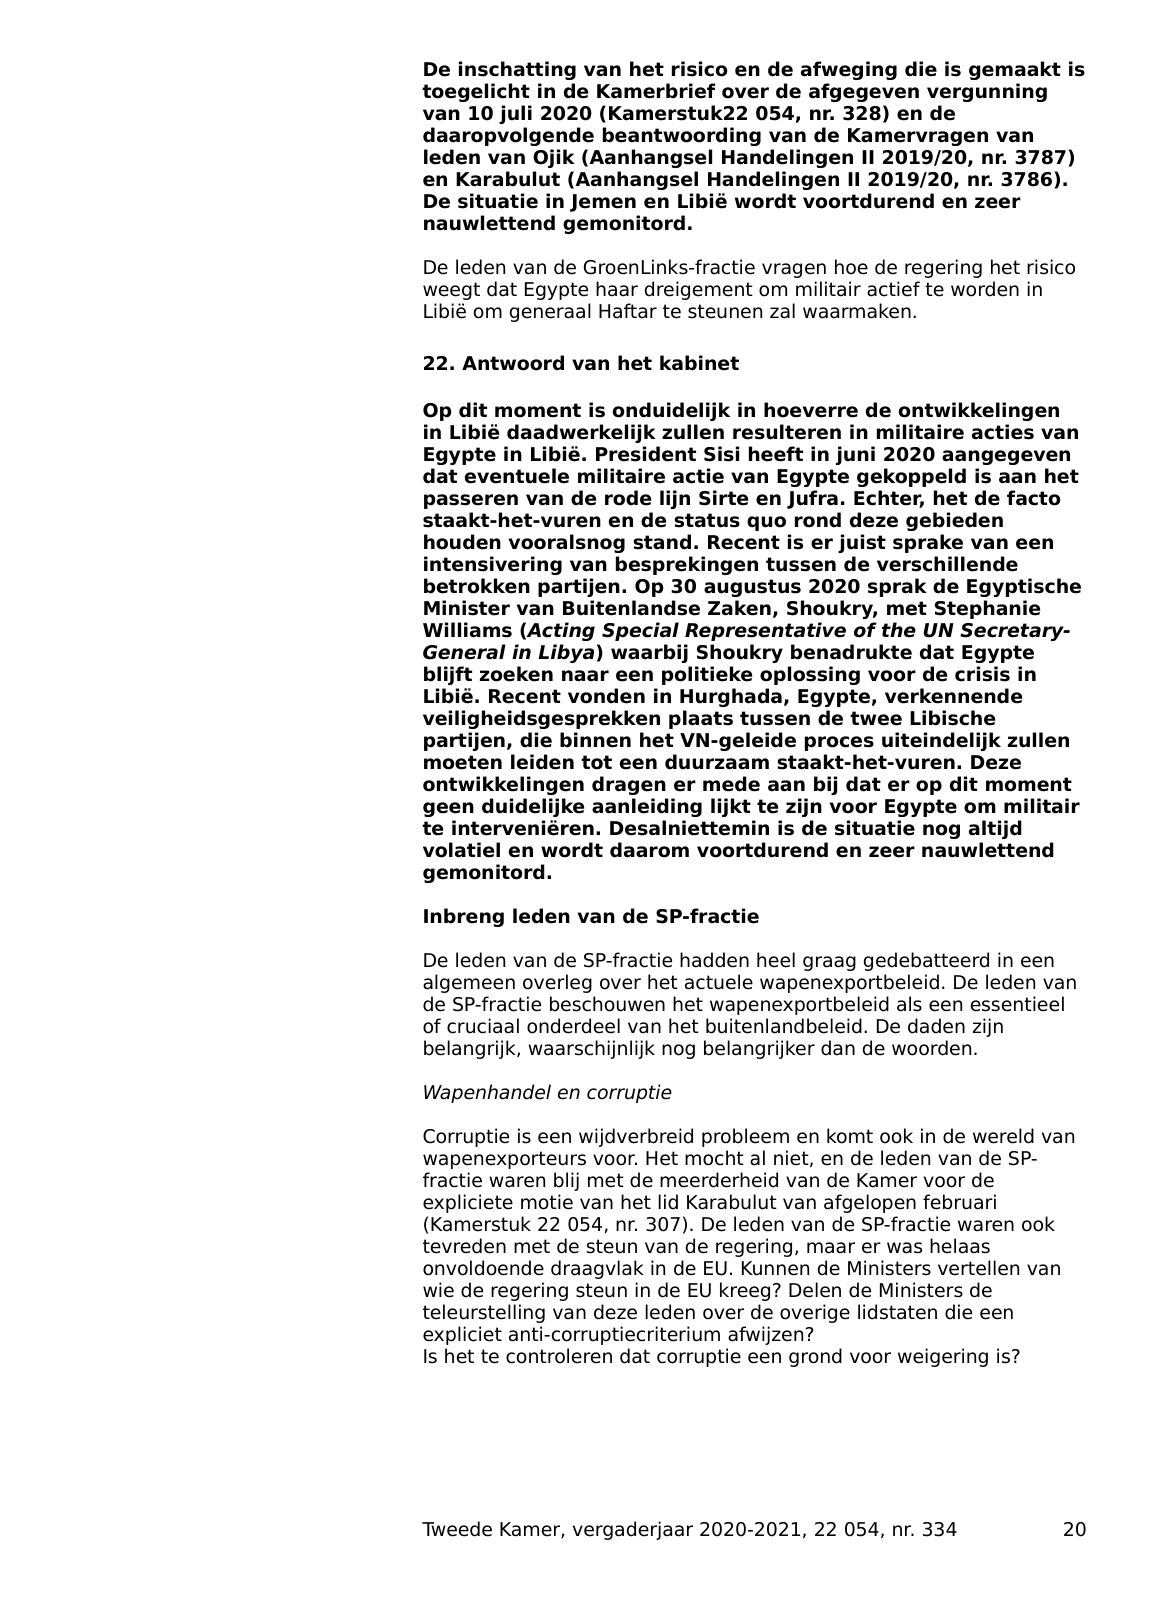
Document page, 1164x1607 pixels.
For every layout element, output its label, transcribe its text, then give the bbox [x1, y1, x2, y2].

text De leden van de GroenLinks-fractie vragen hoe de regering het risico weegt dat Egypte haar dreigement om militair actief te worden in Libië om generaal Haftar te steunen zal waarmaken. [422, 257, 1087, 323]
subtitle 22. Antwoord van het kabinet [422, 353, 1087, 375]
subtitle Inbreng leden van de SP-fractie [422, 906, 1087, 928]
text De inschatting van het risico en de afweging die is gemaakt is toegelicht in de Kamerbrief over de afgegeven vergunning van 10 juli 2020 (Kamerstuk22 054, nr. 328) en de daaropvolgende beantwoording van de Kamervragen van leden van Ojik (Aanhangsel Handelingen II 2019/20, nr. 3787) en Karabulut (Aanhangsel Handelingen II 2019/20, nr. 3786). De situatie in Jemen en Libië wordt voortdurend en zeer nauwlettend gemonitord. [422, 59, 1087, 235]
subtitle Wapenhandel en corruptie [422, 1082, 1087, 1104]
text Corruptie is een wijdverbreid probleem en komt ook in de wereld van wapenexporteurs voor. Het mocht al niet, en de leden van de SP-fractie waren blij met de meerderheid van de Kamer voor de expliciete motie van het lid Karabulut van afgelopen februari (Kamerstuk 22 054, nr. 307). De leden van de SP-fractie waren ook tevreden met de steun van de regering, maar er was helaas onvoldoende draagvlak in de EU. Kunnen de Ministers vertellen van wie de regering steun in de EU kreeg? Delen de Ministers de teleurstelling van deze leden over de overige lidstaten die een expliciet anti-corruptiecriterium afwijzen? [422, 1126, 1087, 1346]
text De leden van de SP-fractie hadden heel graag gedebatteerd in een algemeen overleg over het actuele wapenexportbeleid. De leden van de SP-fractie beschouwen het wapenexportbeleid als een essentieel of cruciaal onderdeel van het buitenlandbeleid. De daden zijn belangrijk, waarschijnlijk nog belangrijker dan de woorden. [422, 950, 1087, 1060]
text Op dit moment is onduidelijk in hoeverre de ontwikkelingen in Libië daadwerkelijk zullen resulteren in militaire acties van Egypte in Libië. President Sisi heeft in juni 2020 aangegeven dat eventuele militaire actie van Egypte gekoppeld is aan het passeren van de rode lijn Sirte en Jufra. Echter, het de facto staakt-het-vuren en de status quo rond deze gebieden houden vooralsnog stand. Recent is er juist sprake van een intensivering van besprekingen tussen de verschillende betrokken partijen. Op 30 augustus 2020 sprak de Egyptische Minister van Buitenlandse Zaken, Shoukry, met Stephanie Williams (Acting Special Representative of the UN Secretary-General in Libya) waarbij Shoukry benadrukte dat Egypte blijft zoeken naar een politieke oplossing voor de crisis in Libië. Recent vonden in Hurghada, Egypte, verkennende veiligheidsgesprekken plaats tussen de twee Libische partijen, die binnen het VN-geleide proces uiteindelijk zullen moeten leiden tot een duurzaam staakt-het-vuren. Deze ontwikkelingen dragen er mede aan bij dat er op dit moment geen duidelijke aanleiding lijkt te zijn voor Egypte om militair te interveniëren. Desalniettemin is de situatie nog altijd volatiel en wordt daarom voortdurend en zeer nauwlettend gemonitord. [422, 400, 1087, 883]
text Is het te controleren dat corruptie een grond voor weigering is? [422, 1346, 1087, 1368]
